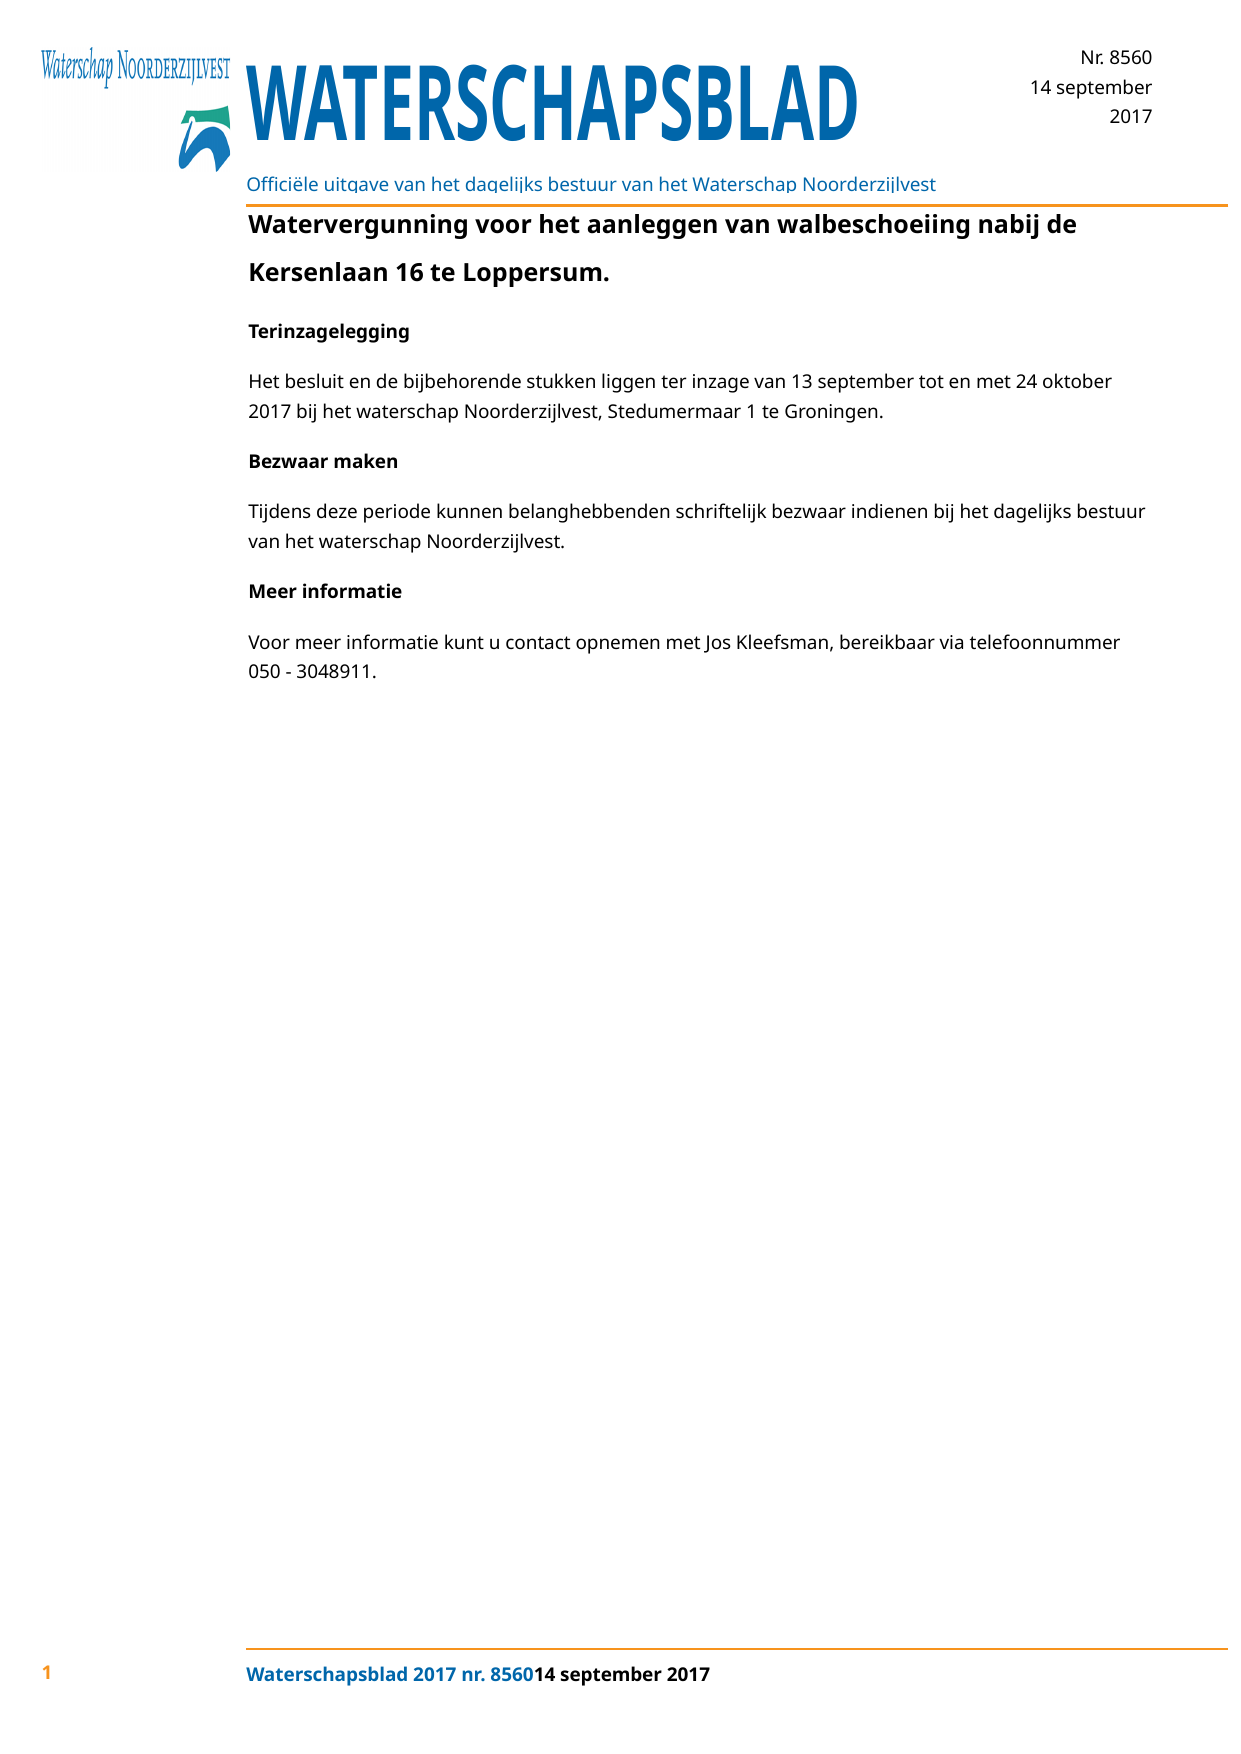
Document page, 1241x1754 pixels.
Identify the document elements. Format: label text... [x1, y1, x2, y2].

text Terinzagelegging [248, 318, 1152, 344]
text Tijdens deze periode kunnen belanghebbenden schriftelijk bezwaar indienen bij het dagelijks bestuur van het waterschap Noorderzijlvest. [248, 499, 1152, 554]
picture [41, 47, 231, 172]
text Meer informatie [248, 579, 1152, 604]
text Voor meer informatie kunt u contact opnemen met Jos Kleefsman, bereikbaar via telefoonnummer 050 - 3048911. [248, 629, 1152, 684]
text Bezwaar maken [248, 448, 1152, 474]
text Het besluit en de bijbehorende stukken liggen ter inzage van 13 september tot en met 24 oktober 2017 bij het waterschap Noorderzijlvest, Stedumermaar 1 te Groningen. [248, 368, 1152, 424]
text Watervergunning voor het aanleggen van walbeschoeiing nabij de Kersenlaan 16 te Loppersum. [248, 207, 1152, 288]
